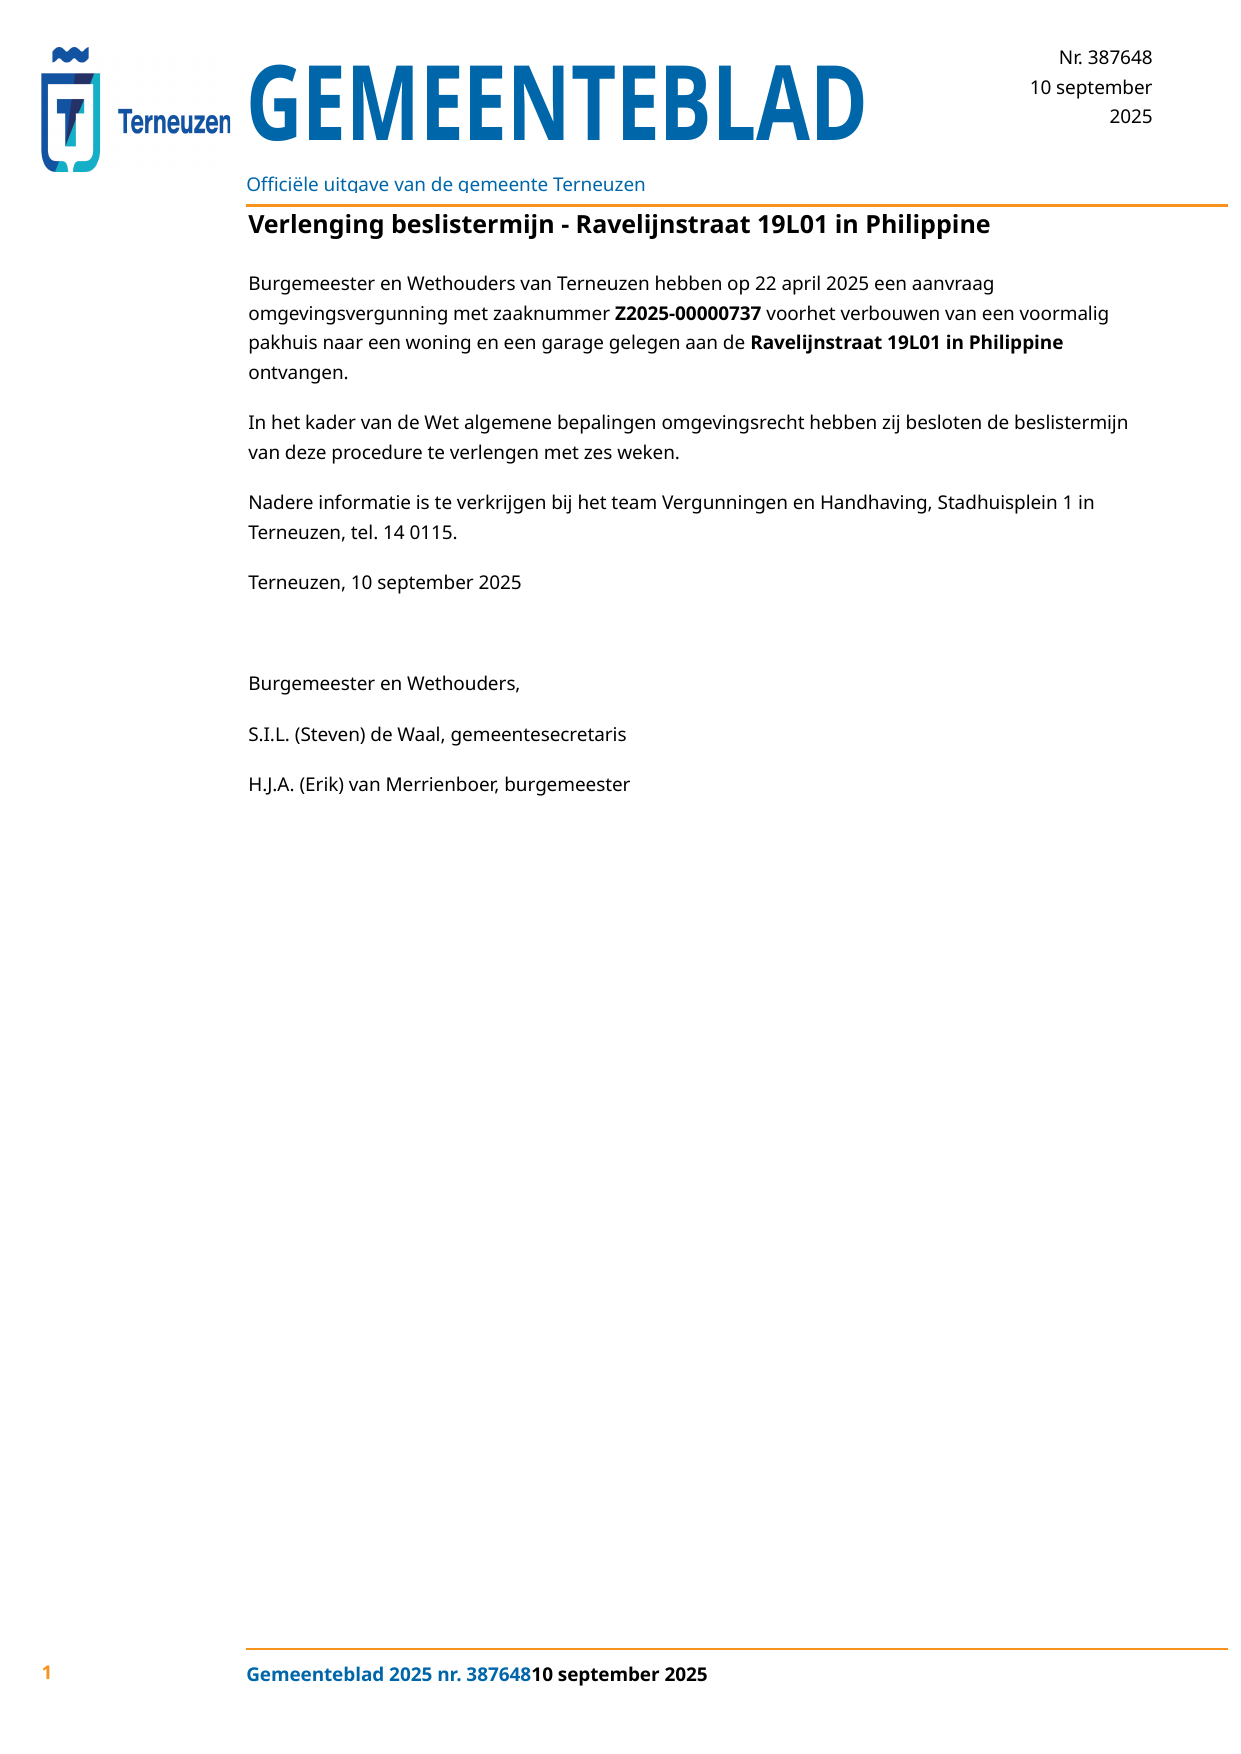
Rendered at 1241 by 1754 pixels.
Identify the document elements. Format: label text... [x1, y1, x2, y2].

text H.J.A. (Erik) van Merrienboer, burgemeester [248, 771, 1152, 797]
text Burgemeester en Wethouders, [248, 670, 1152, 696]
text Verlenging beslistermijn - Ravelijnstraat 19L01 in Philippine [248, 207, 1152, 241]
text S.I.L. (Steven) de Waal, gemeentesecretaris [248, 721, 1152, 746]
text Burgemeester en Wethouders van Terneuzen hebben op 22 april 2025 een aanvraag omgevingsvergunning met zaaknummer Z2025-00000737 voorhet verbouwen van een voormalig pakhuis naar een woning en een garage gelegen aan de Ravelijnstraat 19L01 in Philippine ontvangen. [248, 270, 1152, 385]
text Terneuzen, 10 september 2025 [248, 569, 1152, 595]
picture [41, 47, 231, 172]
text Nadere informatie is te verkrijgen bij het team Vergunningen en Handhaving, Stadhuisplein 1 in Terneuzen, tel. 14 0115. [248, 489, 1152, 545]
text In het kader van de Wet algemene bepalingen omgevingsrecht hebben zij besloten de beslistermijn van deze procedure te verlengen met zes weken. [248, 409, 1152, 465]
